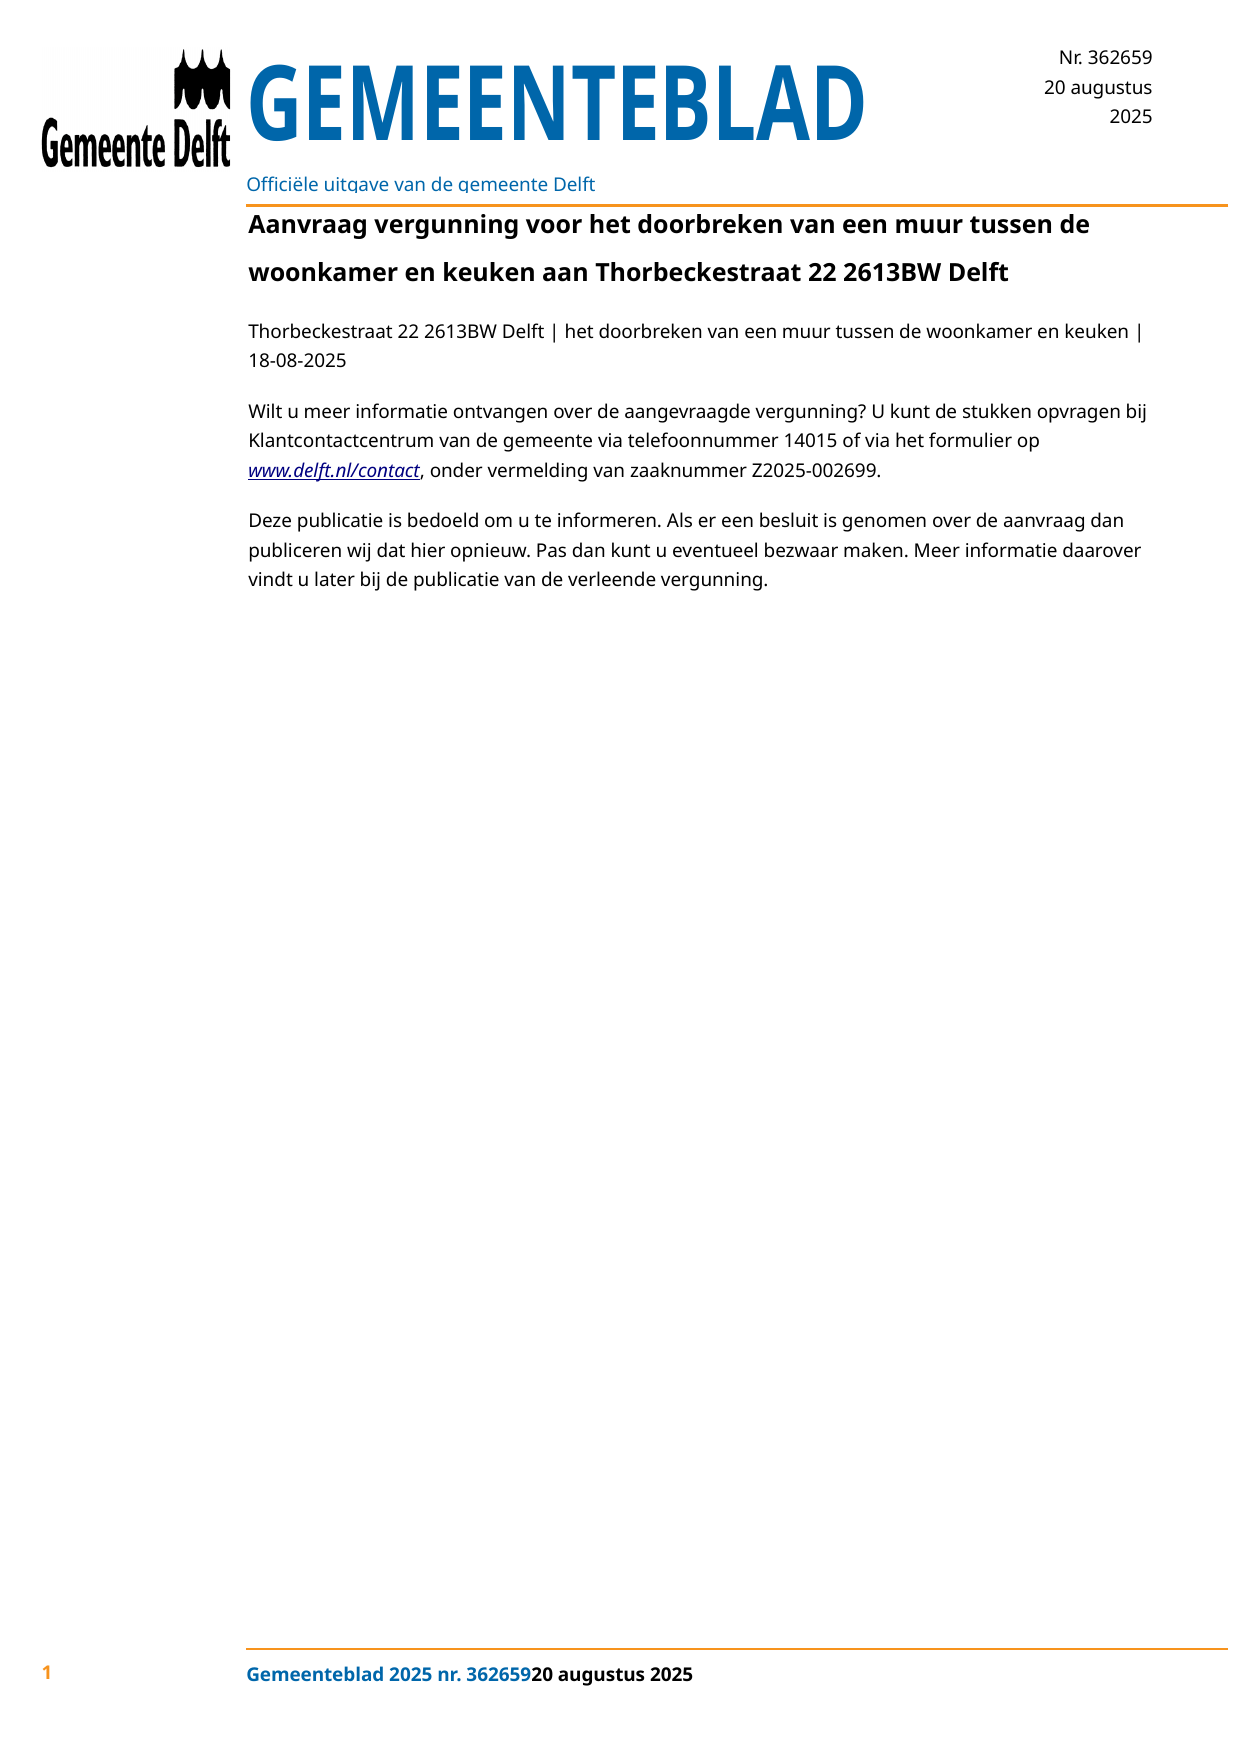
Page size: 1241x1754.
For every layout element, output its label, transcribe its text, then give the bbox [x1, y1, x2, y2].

text Thorbeckestraat 22 2613BW Delft | het doorbreken van een muur tussen de woonkamer en keuken | 18-08-2025 [248, 318, 1152, 373]
text Wilt u meer informatie ontvangen over de aangevraagde vergunning? U kunt de stukken opvragen bij Klantcontactcentrum van de gemeente via telefoonnummer 14015 of via het formulier op www.delft.nl/contact, onder vermelding van zaaknummer Z2025-002699. [248, 398, 1152, 483]
picture [41, 47, 231, 172]
text Aanvraag vergunning voor het doorbreken van een muur tussen de woonkamer en keuken aan Thorbeckestraat 22 2613BW Delft [248, 207, 1152, 288]
text Deze publicatie is bedoeld om u te informeren. Als er een besluit is genomen over de aanvraag dan publiceren wij dat hier opnieuw. Pas dan kunt u eventueel bezwaar maken. Meer informatie daarover vindt u later bij de publicatie van de verleende vergunning. [248, 507, 1152, 592]
